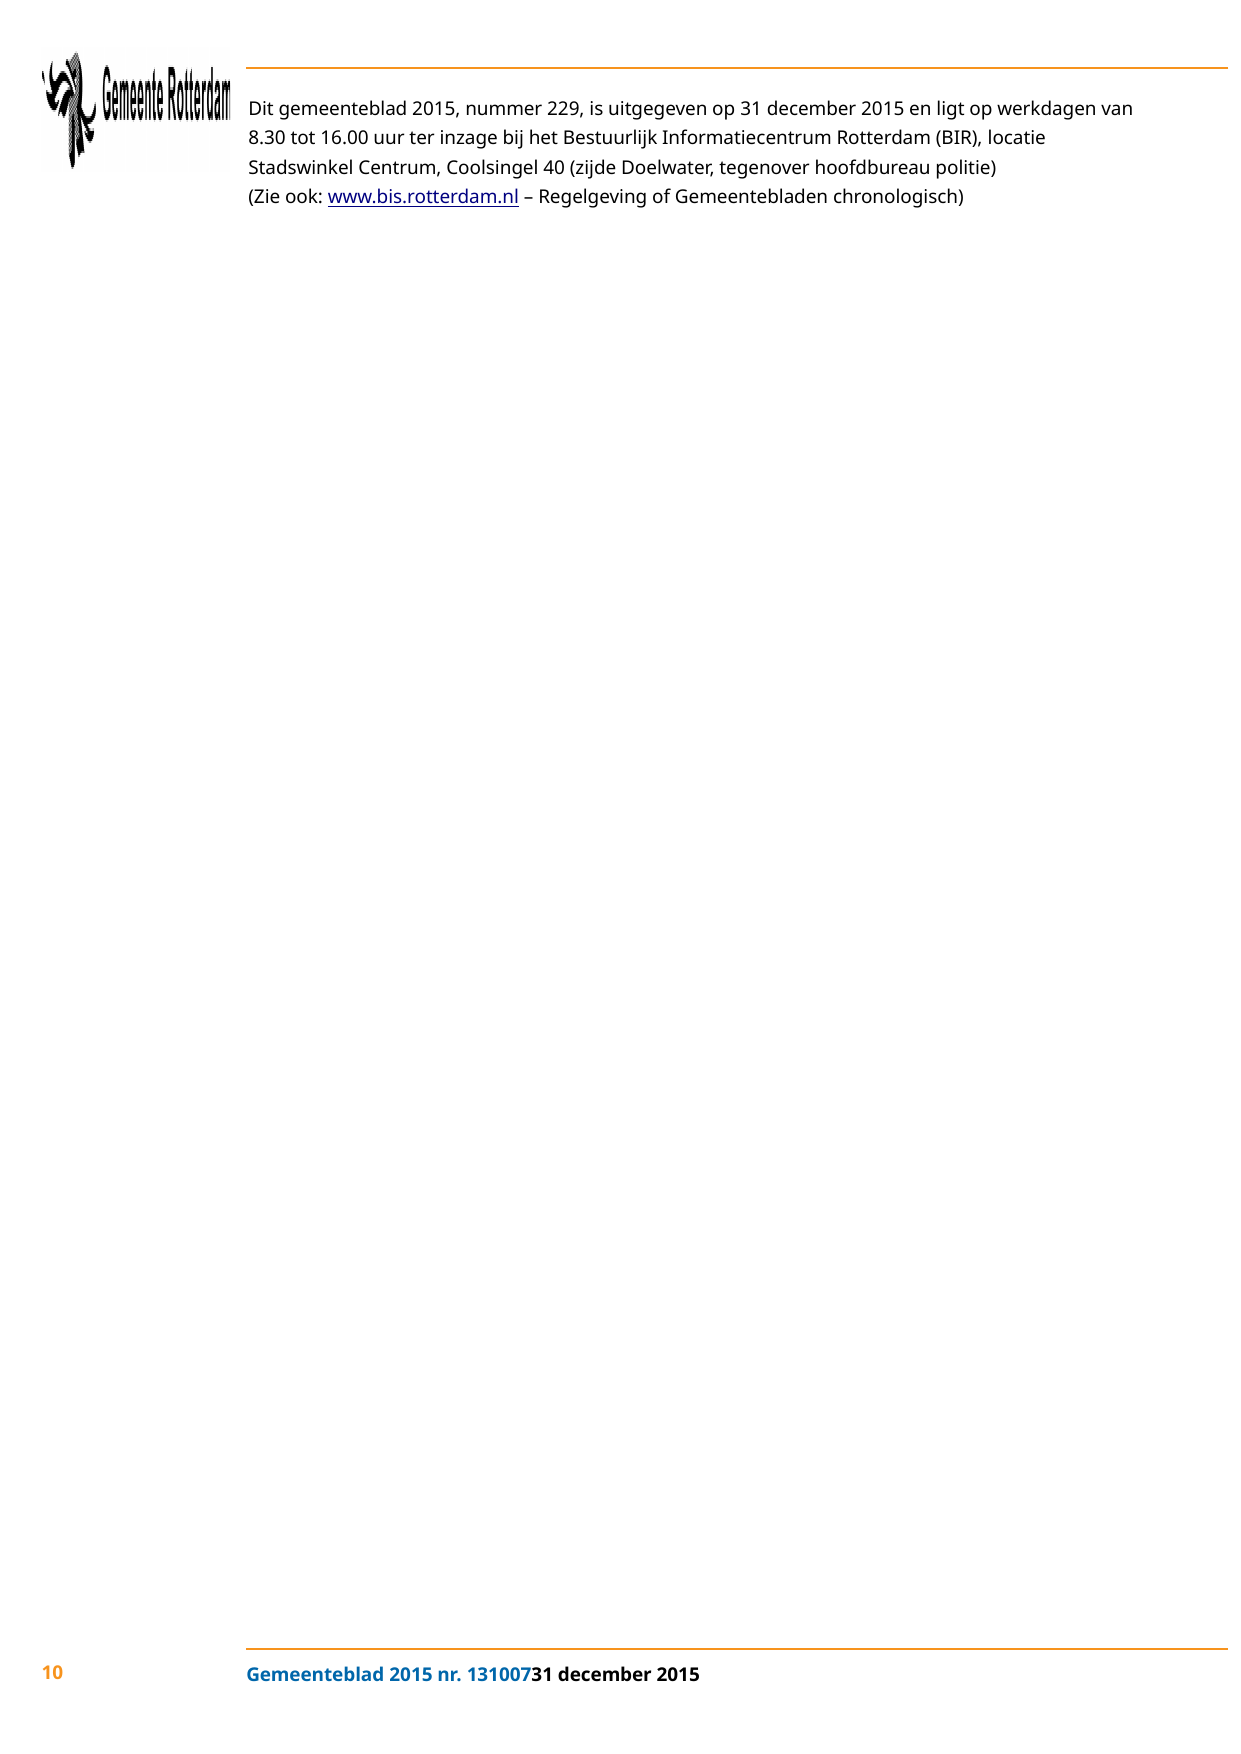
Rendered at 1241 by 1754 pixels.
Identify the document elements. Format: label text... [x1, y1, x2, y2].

text (Zie ook: www.bis.rotterdam.nl – Regelgeving of Gemeentebladen chronologisch) [248, 184, 1152, 209]
text Dit gemeenteblad 2015, nummer 229, is uitgegeven op 31 december 2015 en ligt op werkdagen van 8.30 tot 16.00 uur ter inzage bij het Bestuurlijk Informatiecentrum Rotterdam (BIR), locatie Stadswinkel Centrum, Coolsingel 40 (zijde Doelwater, tegenover hoofdbureau politie) [248, 95, 1152, 180]
picture [41, 47, 231, 172]
